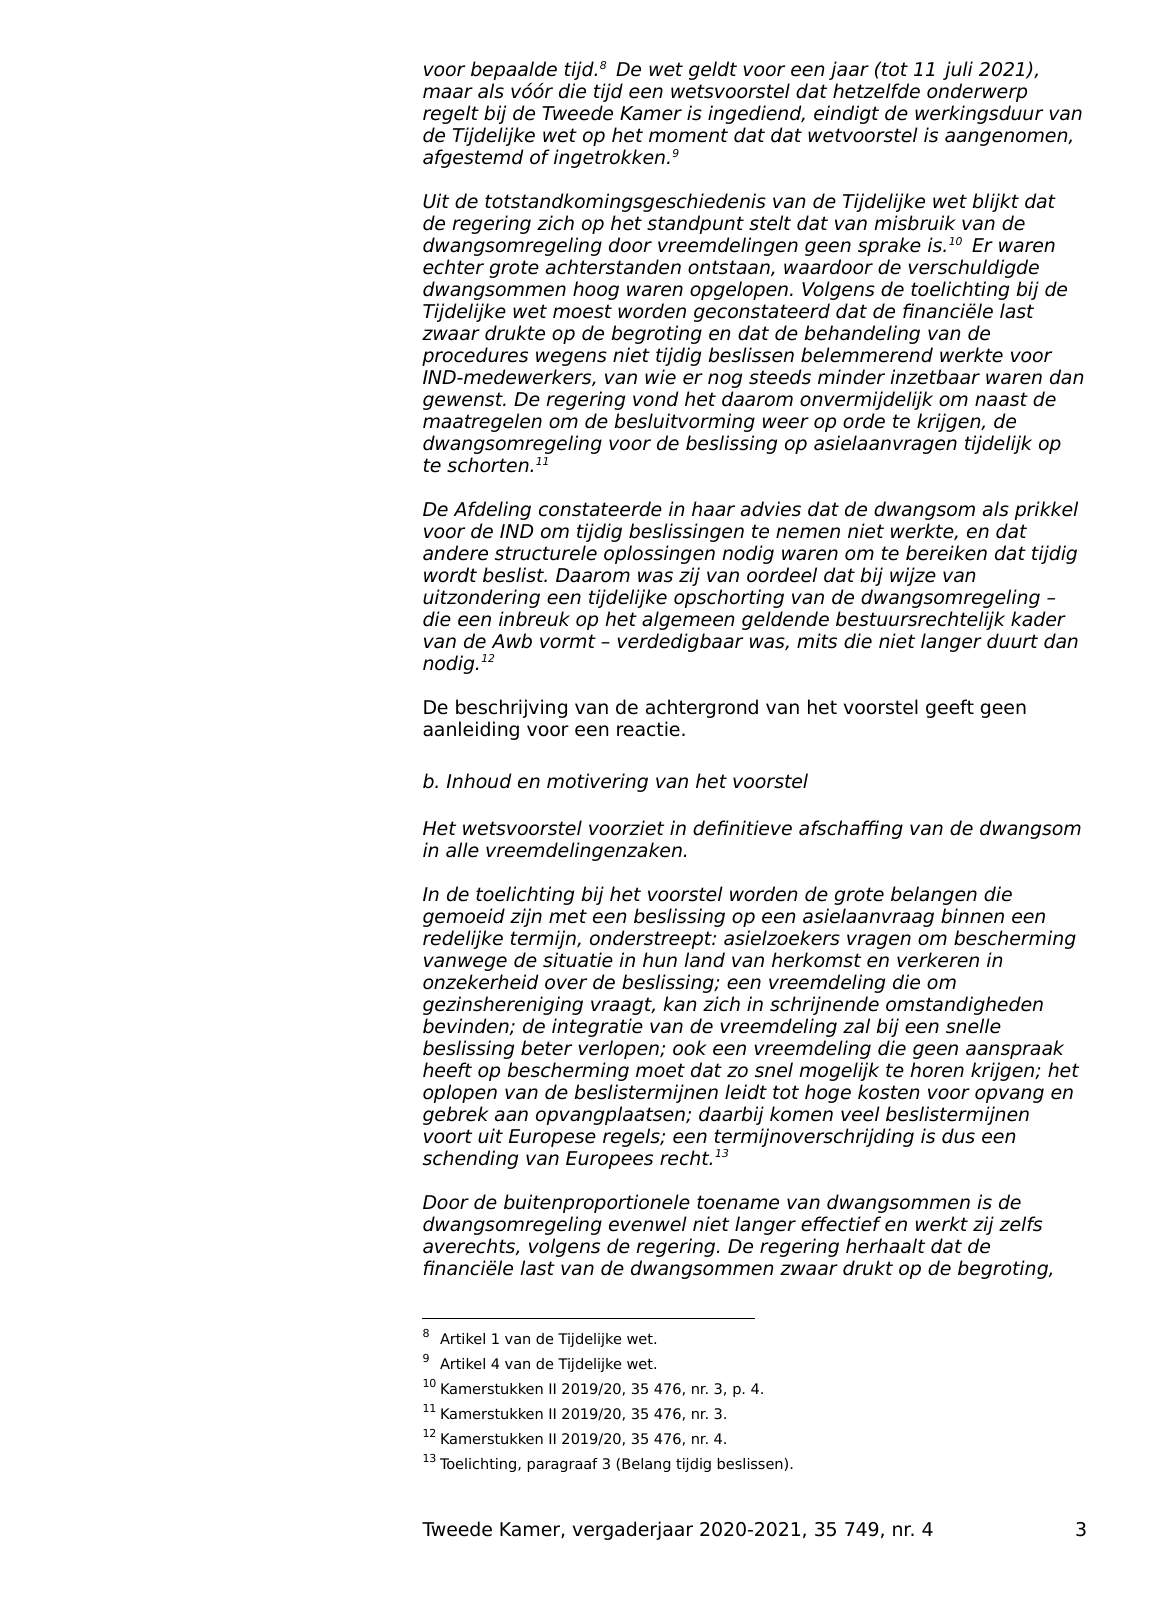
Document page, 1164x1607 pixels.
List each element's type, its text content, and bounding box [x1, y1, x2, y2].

text Toelichting, paragraaf 3 (Belang tijdig beslissen). [422, 1452, 1087, 1474]
text voor bepaalde tijd. De wet geldt voor een jaar (tot 11 juli 2021), maar als vóór die tijd een wetsvoorstel dat hetzelfde onderwerp regelt bij de Tweede Kamer is ingediend, eindigt de werkingsduur van de Tijdelijke wet op het moment dat dat wetvoorstel is aangenomen, afgestemd of ingetrokken. [422, 59, 1087, 169]
subtitle b. Inhoud en motivering van het voorstel [422, 771, 1087, 793]
text Artikel 1 van de Tijdelijke wet. [422, 1327, 1087, 1349]
text Het wetsvoorstel voorziet in definitieve afschaffing van de dwangsom in alle vreemdelingenzaken. [422, 818, 1087, 862]
text De beschrijving van de achtergrond van het voorstel geeft geen aanleiding voor een reactie. [422, 697, 1087, 741]
text Uit de totstandkomingsgeschiedenis van de Tijdelijke wet blijkt dat de regering zich op het standpunt stelt dat van misbruik van de dwangsomregeling door vreemdelingen geen sprake is. Er waren echter grote achterstanden ontstaan, waardoor de verschuldigde dwangsommen hoog waren opgelopen. Volgens de toelichting bij de Tijdelijke wet moest worden geconstateerd dat de financiële last zwaar drukte op de begroting en dat de behandeling van de procedures wegens niet tijdig beslissen belemmerend werkte voor IND-medewerkers, van wie er nog steeds minder inzetbaar waren dan gewenst. De regering vond het daarom onvermijdelijk om naast de maatregelen om de besluitvorming weer op orde te krijgen, de dwangsomregeling voor de beslissing op asielaanvragen tijdelijk op te schorten. [422, 191, 1087, 477]
text Artikel 4 van de Tijdelijke wet. [422, 1352, 1087, 1374]
text De Afdeling constateerde in haar advies dat de dwangsom als prikkel voor de IND om tijdig beslissingen te nemen niet werkte, en dat andere structurele oplossingen nodig waren om te bereiken dat tijdig wordt beslist. Daarom was zij van oordeel dat bij wijze van uitzondering een tijdelijke opschorting van de dwangsomregeling – die een inbreuk op het algemeen geldende bestuursrechtelijk kader van de Awb vormt – verdedigbaar was, mits die niet langer duurt dan nodig. [422, 499, 1087, 675]
text Kamerstukken II 2019/20, 35 476, nr. 4. [422, 1427, 1087, 1449]
text Kamerstukken II 2019/20, 35 476, nr. 3, p. 4. [422, 1377, 1087, 1399]
text Door de buitenproportionele toename van dwangsommen is de dwangsomregeling evenwel niet langer effectief en werkt zij zelfs averechts, volgens de regering. De regering herhaalt dat de financiële last van de dwangsommen zwaar drukt op de begroting, [422, 1192, 1087, 1280]
text In de toelichting bij het voorstel worden de grote belangen die gemoeid zijn met een beslissing op een asielaanvraag binnen een redelijke termijn, onderstreept: asielzoekers vragen om bescherming vanwege de situatie in hun land van herkomst en verkeren in onzekerheid over de beslissing; een vreemdeling die om gezinshereniging vraagt, kan zich in schrijnende omstandigheden bevinden; de integratie van de vreemdeling zal bij een snelle beslissing beter verlopen; ook een vreemdeling die geen aanspraak heeft op bescherming moet dat zo snel mogelijk te horen krijgen; het oplopen van de beslistermijnen leidt tot hoge kosten voor opvang en gebrek aan opvangplaatsen; daarbij komen veel beslistermijnen voort uit Europese regels; een termijnoverschrijding is dus een schending van Europees recht. [422, 884, 1087, 1170]
text Kamerstukken II 2019/20, 35 476, nr. 3. [422, 1402, 1087, 1424]
